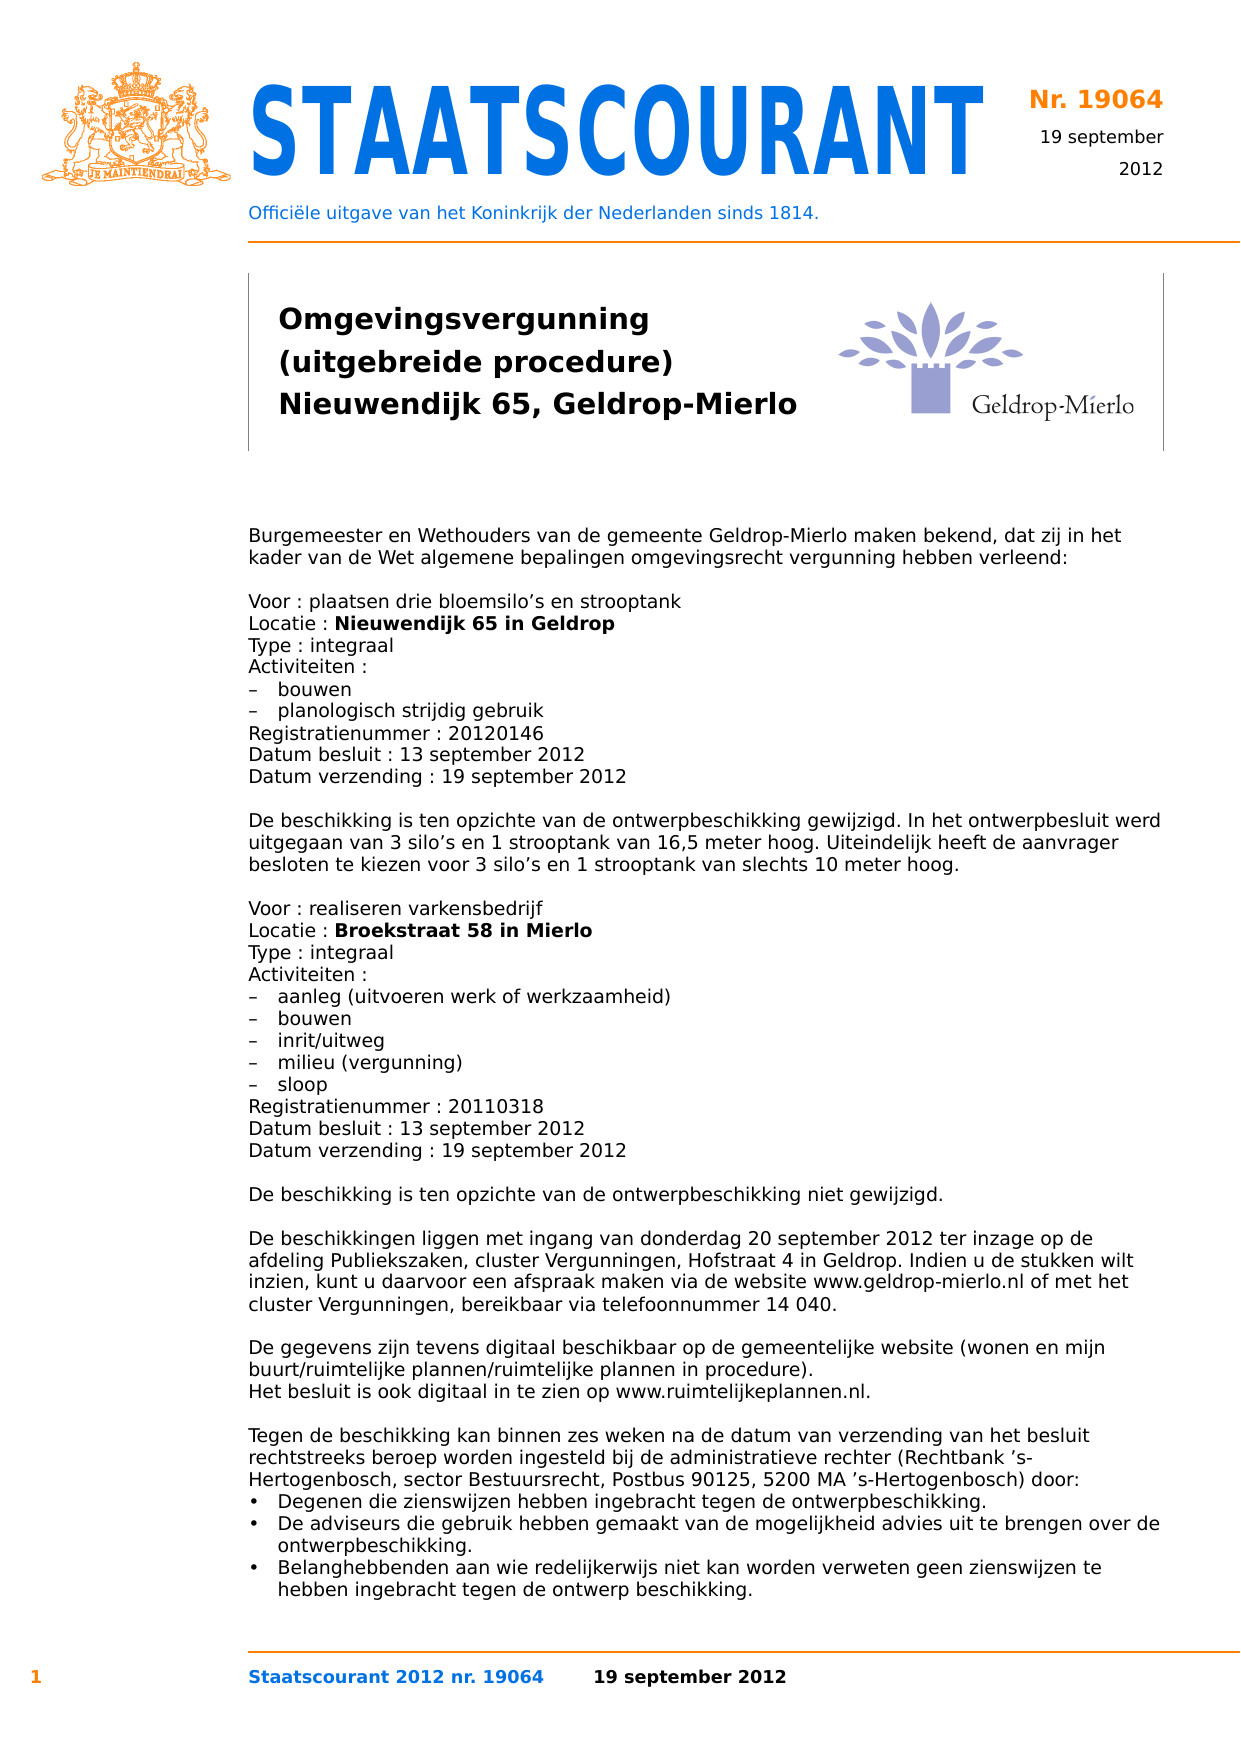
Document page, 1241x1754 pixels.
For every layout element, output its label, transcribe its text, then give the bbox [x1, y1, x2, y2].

table_header [25, 62, 248, 241]
text • De adviseurs die gebruik hebben gemaakt van de mogelijkheid advies uit te brengen over de ontwerpbeschikking. [248, 1513, 1163, 1557]
text Tegen de beschikking kan binnen zes weken na de datum van verzending van het besluit rechtstreeks beroep worden ingesteld bij de administratieve rechter (Rechtbank ’s-Hertogenbosch, sector Bestuursrecht, Postbus 90125, 5200 MA ’s-Hertogenbosch) door: [248, 1425, 1163, 1491]
text Registratienummer : 20120146 [248, 722, 1163, 744]
text Burgemeester en Wethouders van de gemeente Geldrop-Mierlo maken bekend, dat zij in het kader van de Wet algemene bepalingen omgevingsrecht vergunning hebben verleend: [248, 525, 1163, 569]
text Datum verzending : 19 september 2012 [248, 766, 1163, 788]
text Datum besluit : 13 september 2012 [248, 744, 1163, 766]
text Voor : realiseren varkensbedrijf [248, 898, 1163, 920]
text Datum verzending : 19 september 2012 [248, 1140, 1163, 1162]
table_cell 2012 [998, 153, 1240, 203]
text – aanleg (uitvoeren werk of werkzaamheid) [248, 986, 1163, 1008]
text – milieu (vergunning) [248, 1052, 1163, 1074]
text De beschikking is ten opzichte van de ontwerpbeschikking gewijzigd. In het ontwerpbesluit werd uitgegaan van 3 silo’s en 1 strooptank van 16,5 meter hoog. Uiteindelijk heeft de aanvrager besloten te kiezen voor 3 silo’s en 1 strooptank van slechts 10 meter hoog. [248, 810, 1163, 876]
text Locatie : Broekstraat 58 in Mierlo [248, 920, 1163, 942]
text De gegevens zijn tevens digitaal beschikbaar op de gemeentelijke website (wonen en mijn buurt/ruimtelijke plannen/ruimtelijke plannen in procedure). [248, 1337, 1163, 1381]
text De beschikkingen liggen met ingang van donderdag 20 september 2012 ter inzage op de afdeling Publiekszaken, cluster Vergunningen, Hofstraat 4 in Geldrop. Indien u de stukken wilt inzien, kunt u daarvoor een afspraak maken via de website www.geldrop-mierlo.nl of met het cluster Vergunningen, bereikbaar via telefoonnummer 14 040. [248, 1227, 1163, 1315]
text – inrit/uitweg [248, 1030, 1163, 1052]
text Voor : plaatsen drie bloemsilo’s en strooptank [248, 591, 1163, 612]
text Activiteiten : [248, 656, 1163, 678]
table_header Nr. 19064 [998, 62, 1240, 121]
text • Degenen die zienswijzen hebben ingebracht tegen de ontwerpbeschikking. [248, 1491, 1163, 1513]
text Type : integraal [248, 942, 1163, 964]
table_cell Officiële uitgave van het Koninkrijk der Nederlanden sinds 1814. [248, 203, 1240, 241]
text Activiteiten : [248, 964, 1163, 986]
picture [41, 62, 231, 186]
table_cell 19 september [998, 121, 1240, 153]
text Type : integraal [248, 634, 1163, 656]
text Locatie : Nieuwendijk 65 in Geldrop [248, 612, 1163, 634]
text • Belanghebbenden aan wie redelijkerwijs niet kan worden verweten geen zienswijzen te hebben ingebracht tegen de ontwerp beschikking. [248, 1557, 1163, 1601]
text – bouwen [248, 678, 1163, 700]
text Registratienummer : 20110318 [248, 1096, 1163, 1118]
text – sloop [248, 1074, 1163, 1096]
text – planologisch strijdig gebruik [248, 700, 1163, 722]
picture [838, 302, 1134, 421]
text – bouwen [248, 1008, 1163, 1030]
subtitle Omgevingsvergunning (uitgebreide procedure) Nieuwendijk 65, Geldrop-Mierlo [249, 273, 1163, 451]
text Het besluit is ook digitaal in te zien op www.ruimtelijkeplannen.nl. [248, 1381, 1163, 1403]
text Datum besluit : 13 september 2012 [248, 1118, 1163, 1140]
text De beschikking is ten opzichte van de ontwerpbeschikking niet gewijzigd. [248, 1184, 1163, 1206]
table_header STAATSCOURANT [248, 62, 998, 203]
